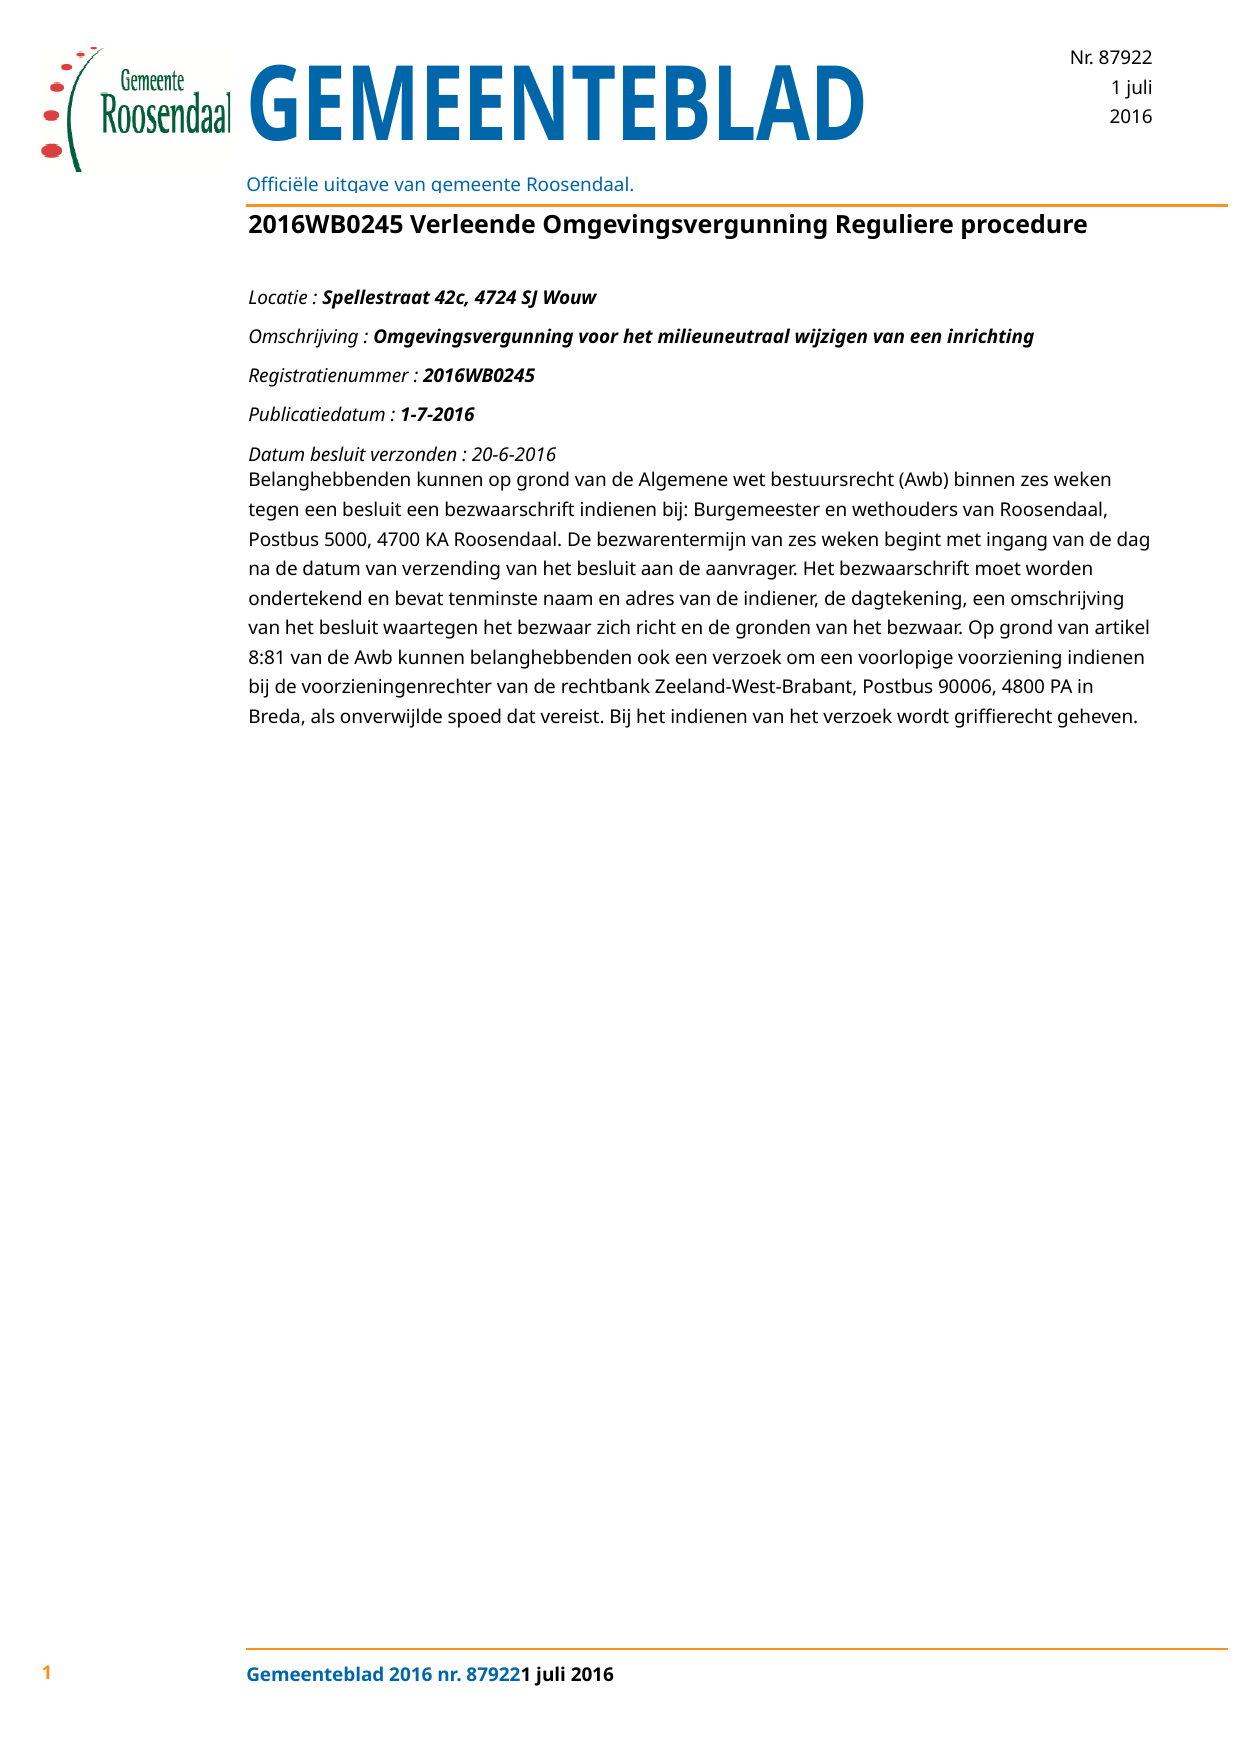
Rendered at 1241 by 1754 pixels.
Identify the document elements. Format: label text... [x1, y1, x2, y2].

text Registratienummer : 2016WB0245 [248, 362, 1152, 388]
text 2016WB0245 Verleende Omgevingsvergunning Reguliere procedure [248, 207, 1152, 241]
text Belanghebbenden kunnen op grond van de Algemene wet bestuursrecht (Awb) binnen zes weken tegen een besluit een bezwaarschrift indienen bij: Burgemeester en wethouders van Roosendaal, Postbus 5000, 4700 KA Roosendaal. De bezwarentermijn van zes weken begint met ingang van de dag na de datum van verzending van het besluit aan de aanvrager. Het bezwaarschrift moet worden ondertekend en bevat tenminste naam en adres van de indiener, de dagtekening, een omschrijving van het besluit waartegen het bezwaar zich richt en de gronden van het bezwaar. Op grond van artikel 8:81 van de Awb kunnen belanghebbenden ook een verzoek om een voorlopige voorziening indienen bij de voorzieningenrechter van de rechtbank Zeeland-West-Brabant, Postbus 90006, 4800 PA in Breda, als onverwijlde spoed dat vereist. Bij het indienen van het verzoek wordt griffierecht geheven. [248, 467, 1152, 729]
text Publicatiedatum : 1-7-2016 [248, 402, 1152, 427]
text Omschrijving : Omgevingsvergunning voor het milieuneutraal wijzigen van een inrichting [248, 323, 1152, 349]
text Datum besluit verzonden : 20-6-2016 [248, 441, 1152, 467]
text Locatie : Spellestraat 42c, 4724 SJ Wouw [248, 284, 1152, 309]
picture [41, 47, 231, 172]
